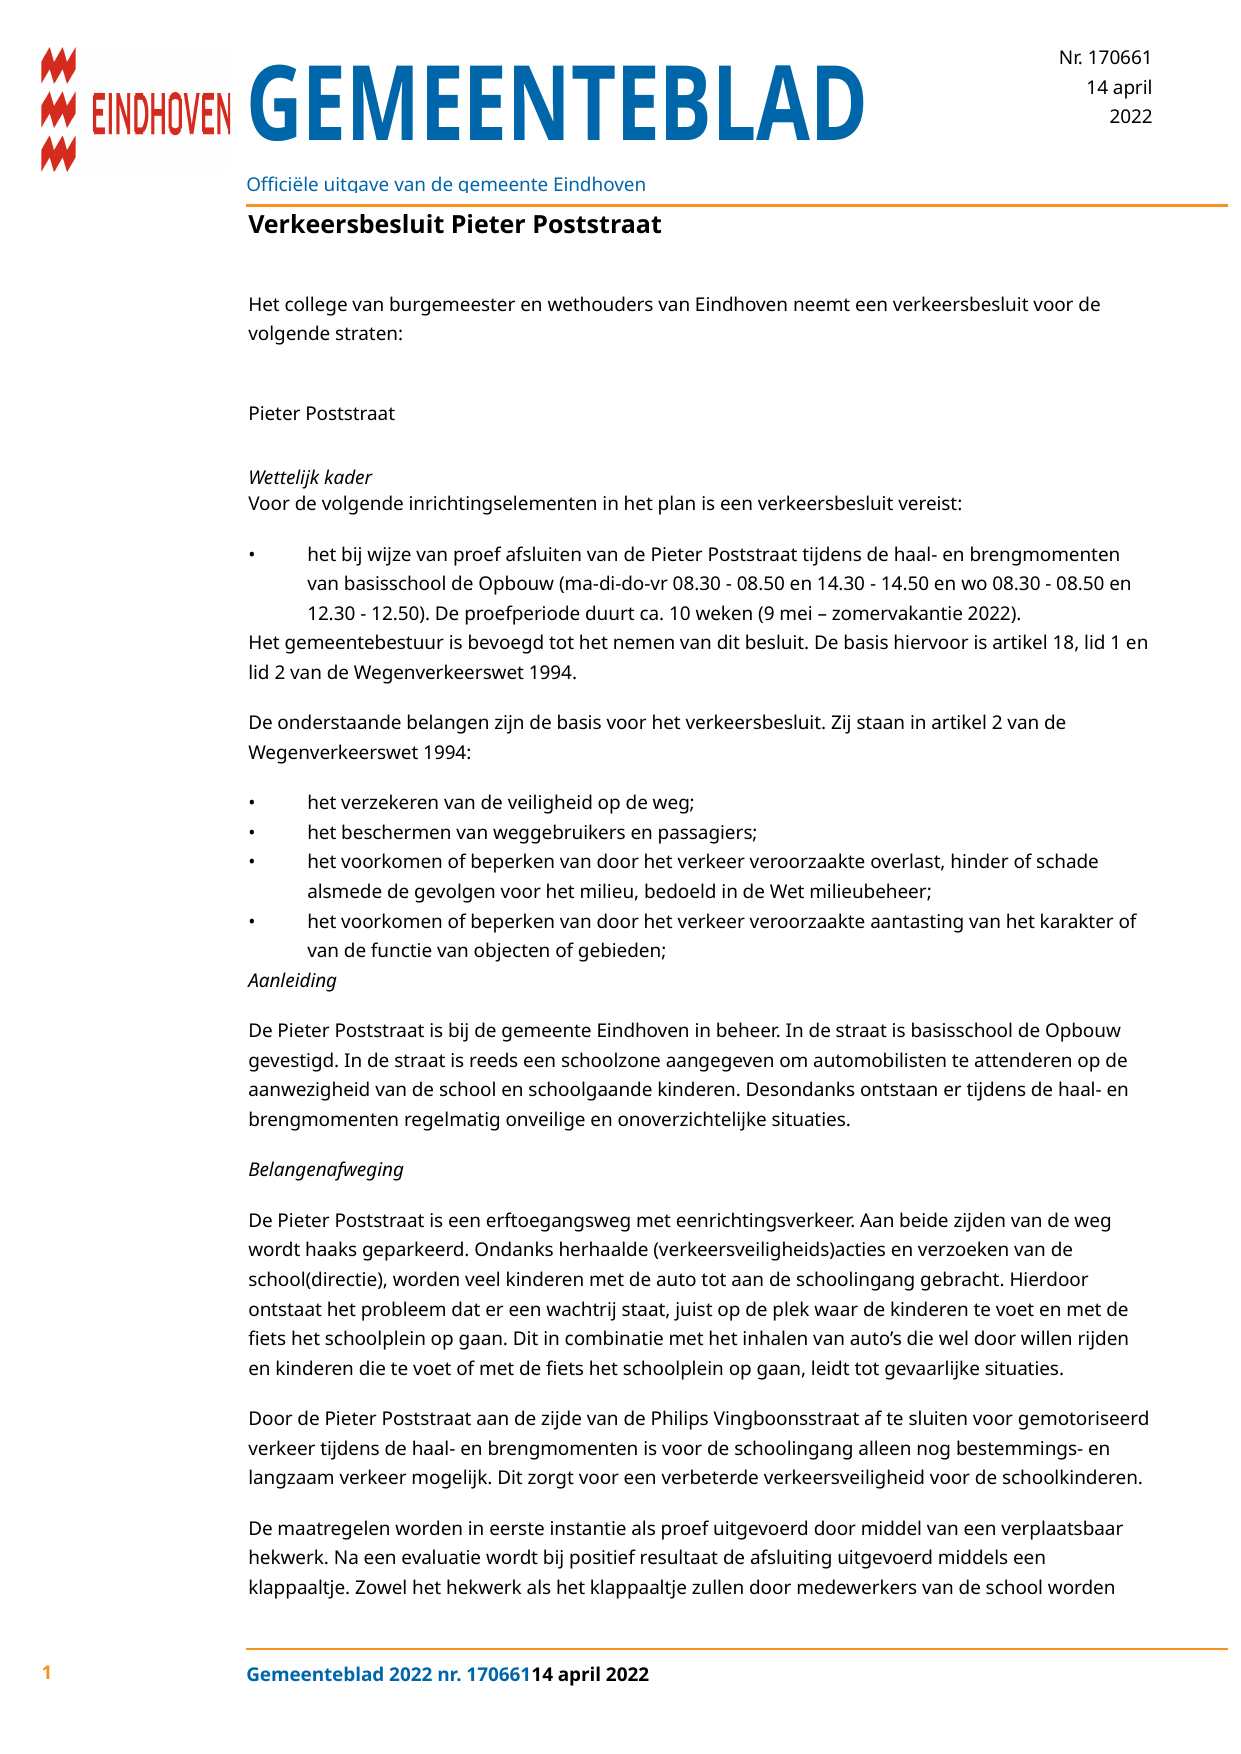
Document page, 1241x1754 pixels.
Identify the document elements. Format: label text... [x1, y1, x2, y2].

text Belangenafweging [248, 1157, 1152, 1182]
text Het college van burgemeester en wethouders van Eindhoven neemt een verkeersbesluit voor de volgende straten: [248, 291, 1152, 346]
text De maatregelen worden in eerste instantie als proef uitgevoerd door middel van een verplaatsbaar hekwerk. Na een evaluatie wordt bij positief resultaat de afsluiting uitgevoerd middels een klappaaltje. Zowel het hekwerk als het klappaaltje zullen door medewerkers van de school worden [248, 1515, 1152, 1600]
picture [41, 47, 231, 172]
text Pieter Poststraat [248, 401, 1152, 426]
text Wettelijk kader [248, 464, 1152, 490]
list het verzekeren van de veiligheid op de weg; [248, 789, 1152, 815]
list het bij wijze van proef afsluiten van de Pieter Poststraat tijdens de haal- en brengmomenten van basisschool de Opbouw (ma-di-do-vr 08.30 - 08.50 en 14.30 - 14.50 en wo 08.30 - 08.50 en 12.30 - 12.50). De proefperiode duurt ca. 10 weken (9 mei – zomervakantie 2022). [248, 541, 1152, 626]
text De Pieter Poststraat is een erftoegangsweg met eenrichtingsverkeer. Aan beide zijden van de weg wordt haaks geparkeerd. Ondanks herhaalde (verkeersveiligheids)acties en verzoeken van de school(directie), worden veel kinderen met de auto tot aan de schoolingang gebracht. Hierdoor ontstaat het probleem dat er een wachtrij staat, juist op de plek waar de kinderen te voet en met de fiets het schoolplein op gaan. Dit in combinatie met het inhalen van auto’s die wel door willen rijden en kinderen die te voet of met de fiets het schoolplein op gaan, leidt tot gevaarlijke situaties. [248, 1207, 1152, 1381]
list het voorkomen of beperken van door het verkeer veroorzaakte aantasting van het karakter of van de functie van objecten of gebieden; [248, 908, 1152, 963]
list het voorkomen of beperken van door het verkeer veroorzaakte overlast, hinder of schade alsmede de gevolgen voor het milieu, bedoeld in de Wet milieubeheer; [248, 849, 1152, 904]
text Aanleiding [248, 967, 1152, 993]
list het beschermen van weggebruikers en passagiers; [248, 819, 1152, 845]
text De Pieter Poststraat is bij de gemeente Eindhoven in beheer. In de straat is basisschool de Opbouw gevestigd. In de straat is reeds een schoolzone aangegeven om automobilisten te attenderen op de aanwezigheid van de school en schoolgaande kinderen. Desondanks ontstaan er tijdens de haal- en brengmomenten regelmatig onveilige en onoverzichtelijke situaties. [248, 1017, 1152, 1132]
text De onderstaande belangen zijn de basis voor het verkeersbesluit. Zij staan in artikel 2 van de Wegenverkeerswet 1994: [248, 709, 1152, 765]
text Het gemeentebestuur is bevoegd tot het nemen van dit besluit. De basis hiervoor is artikel 18, lid 1 en lid 2 van de Wegenverkeerswet 1994. [248, 629, 1152, 685]
text Verkeersbesluit Pieter Poststraat [248, 207, 1152, 241]
text Door de Pieter Poststraat aan de zijde van de Philips Vingboonsstraat af te sluiten voor gemotoriseerd verkeer tijdens de haal- en brengmomenten is voor de schoolingang alleen nog bestemmings- en langzaam verkeer mogelijk. Dit zorgt voor een verbeterde verkeersveiligheid voor de schoolkinderen. [248, 1405, 1152, 1490]
text Voor de volgende inrichtingselementen in het plan is een verkeersbesluit vereist: [248, 490, 1152, 516]
